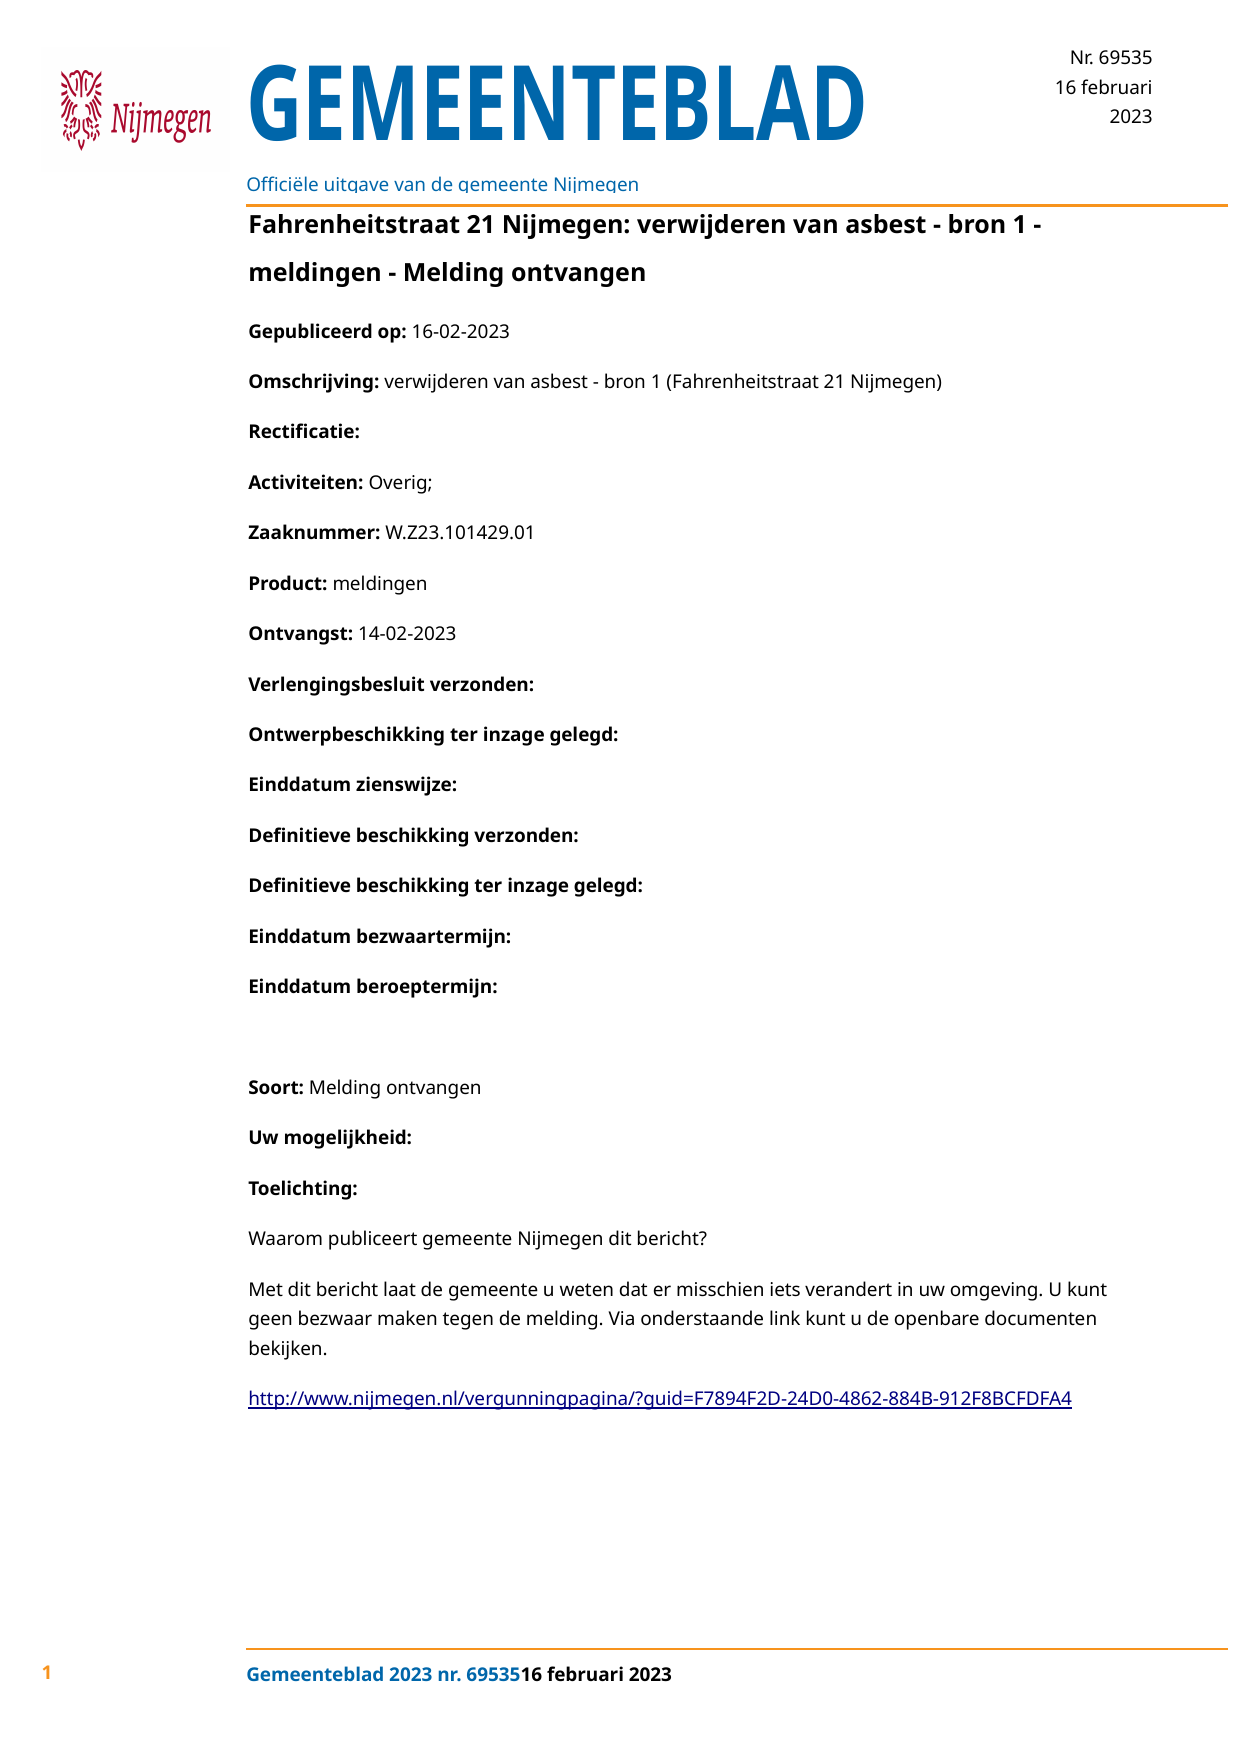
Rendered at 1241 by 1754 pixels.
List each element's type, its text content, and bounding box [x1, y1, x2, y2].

text Ontwerpbeschikking ter inzage gelegd: [248, 721, 1152, 747]
text Einddatum beroeptermijn: [248, 973, 1152, 999]
text Toelichting: [248, 1175, 1152, 1201]
text Verlengingsbesluit verzonden: [248, 671, 1152, 697]
text Waarom publiceert gemeente Nijmegen dit bericht? [248, 1225, 1152, 1251]
text http://www.nijmegen.nl/vergunningpagina/?guid=F7894F2D-24D0-4862-884B-912F8BCFDFA4 [248, 1385, 1152, 1411]
text Definitieve beschikking ter inzage gelegd: [248, 872, 1152, 898]
text Zaaknummer: W.Z23.101429.01 [248, 519, 1152, 545]
text Product: meldingen [248, 570, 1152, 596]
text Fahrenheitstraat 21 Nijmegen: verwijderen van asbest - bron 1 - meldingen - Melding ontvangen [248, 207, 1152, 288]
text Ontvangst: 14-02-2023 [248, 620, 1152, 646]
text Uw mogelijkheid: [248, 1124, 1152, 1150]
text Gepubliceerd op: 16-02-2023 [248, 318, 1152, 344]
text Rectificatie: [248, 419, 1152, 444]
text Einddatum bezwaartermijn: [248, 923, 1152, 949]
text Omschrijving: verwijderen van asbest - bron 1 (Fahrenheitstraat 21 Nijmegen) [248, 368, 1152, 394]
text Activiteiten: Overig; [248, 469, 1152, 495]
text Einddatum zienswijze: [248, 772, 1152, 797]
text Definitieve beschikking verzonden: [248, 822, 1152, 848]
text Soort: Melding ontvangen [248, 1074, 1152, 1100]
picture [41, 47, 231, 172]
text Met dit bericht laat de gemeente u weten dat er misschien iets verandert in uw omgeving. U kunt geen bezwaar maken tegen de melding. Via onderstaande link kunt u de openbare documenten bekijken. [248, 1276, 1152, 1361]
